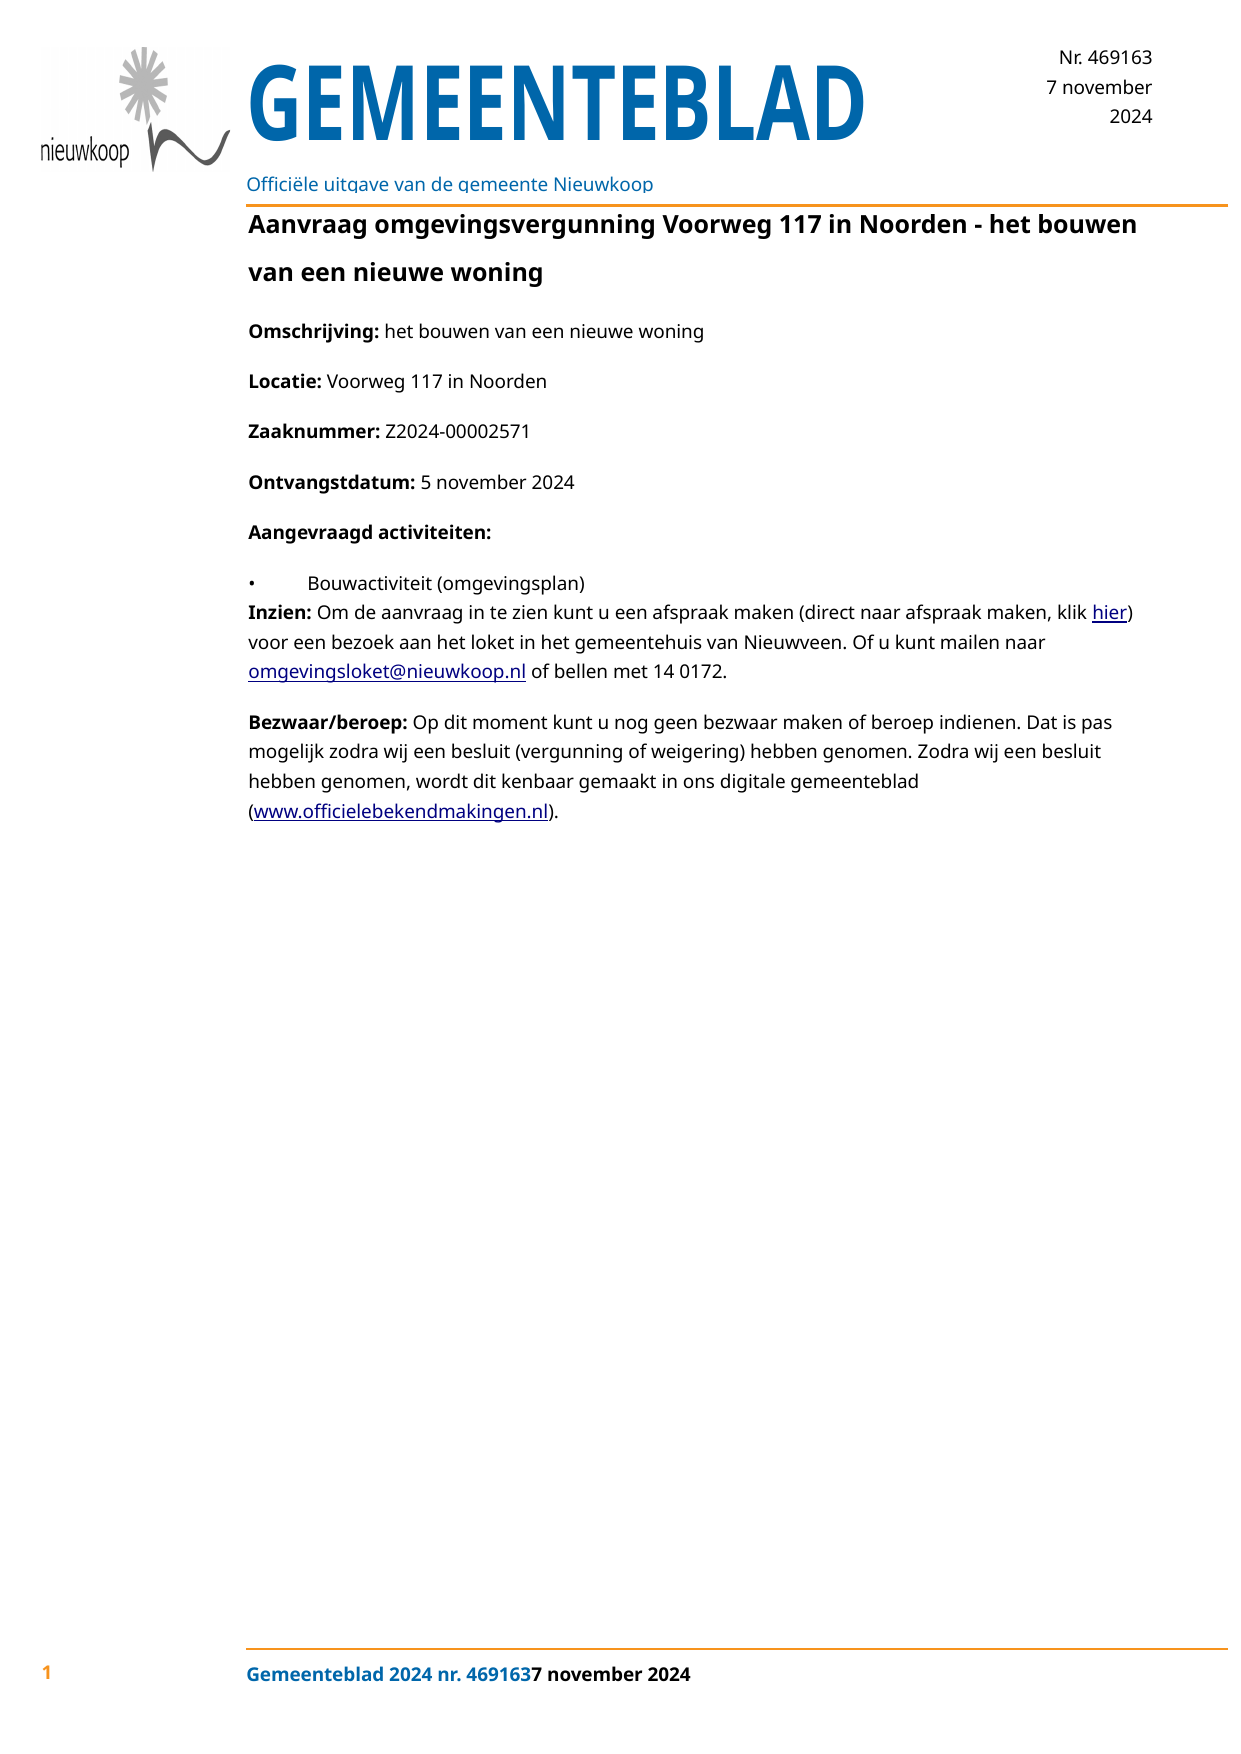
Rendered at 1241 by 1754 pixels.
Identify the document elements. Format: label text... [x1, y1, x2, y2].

text Inzien: Om de aanvraag in te zien kunt u een afspraak maken (direct naar afspraak maken, klik hier) voor een bezoek aan het loket in het gemeentehuis van Nieuwveen. Of u kunt mailen naar omgevingsloket@nieuwkoop.nl of bellen met 14 0172. [248, 599, 1152, 684]
text Aanvraag omgevingsvergunning Voorweg 117 in Noorden - het bouwen van een nieuwe woning [248, 207, 1152, 288]
text Ontvangstdatum: 5 november 2024 [248, 469, 1152, 495]
text Zaaknummer: Z2024-00002571 [248, 419, 1152, 444]
picture [41, 47, 231, 172]
text Bezwaar/beroep: Op dit moment kunt u nog geen bezwaar maken of beroep indienen. Dat is pas mogelijk zodra wij een besluit (vergunning of weigering) hebben genomen. Zodra wij een besluit hebben genomen, wordt dit kenbaar gemaakt in ons digitale gemeenteblad (www.officielebekendmakingen.nl). [248, 709, 1152, 824]
text Aangevraagd activiteiten: [248, 519, 1152, 545]
text Omschrijving: het bouwen van een nieuwe woning [248, 318, 1152, 344]
list Bouwactiviteit (omgevingsplan) [248, 570, 1152, 596]
text Locatie: Voorweg 117 in Noorden [248, 368, 1152, 394]
